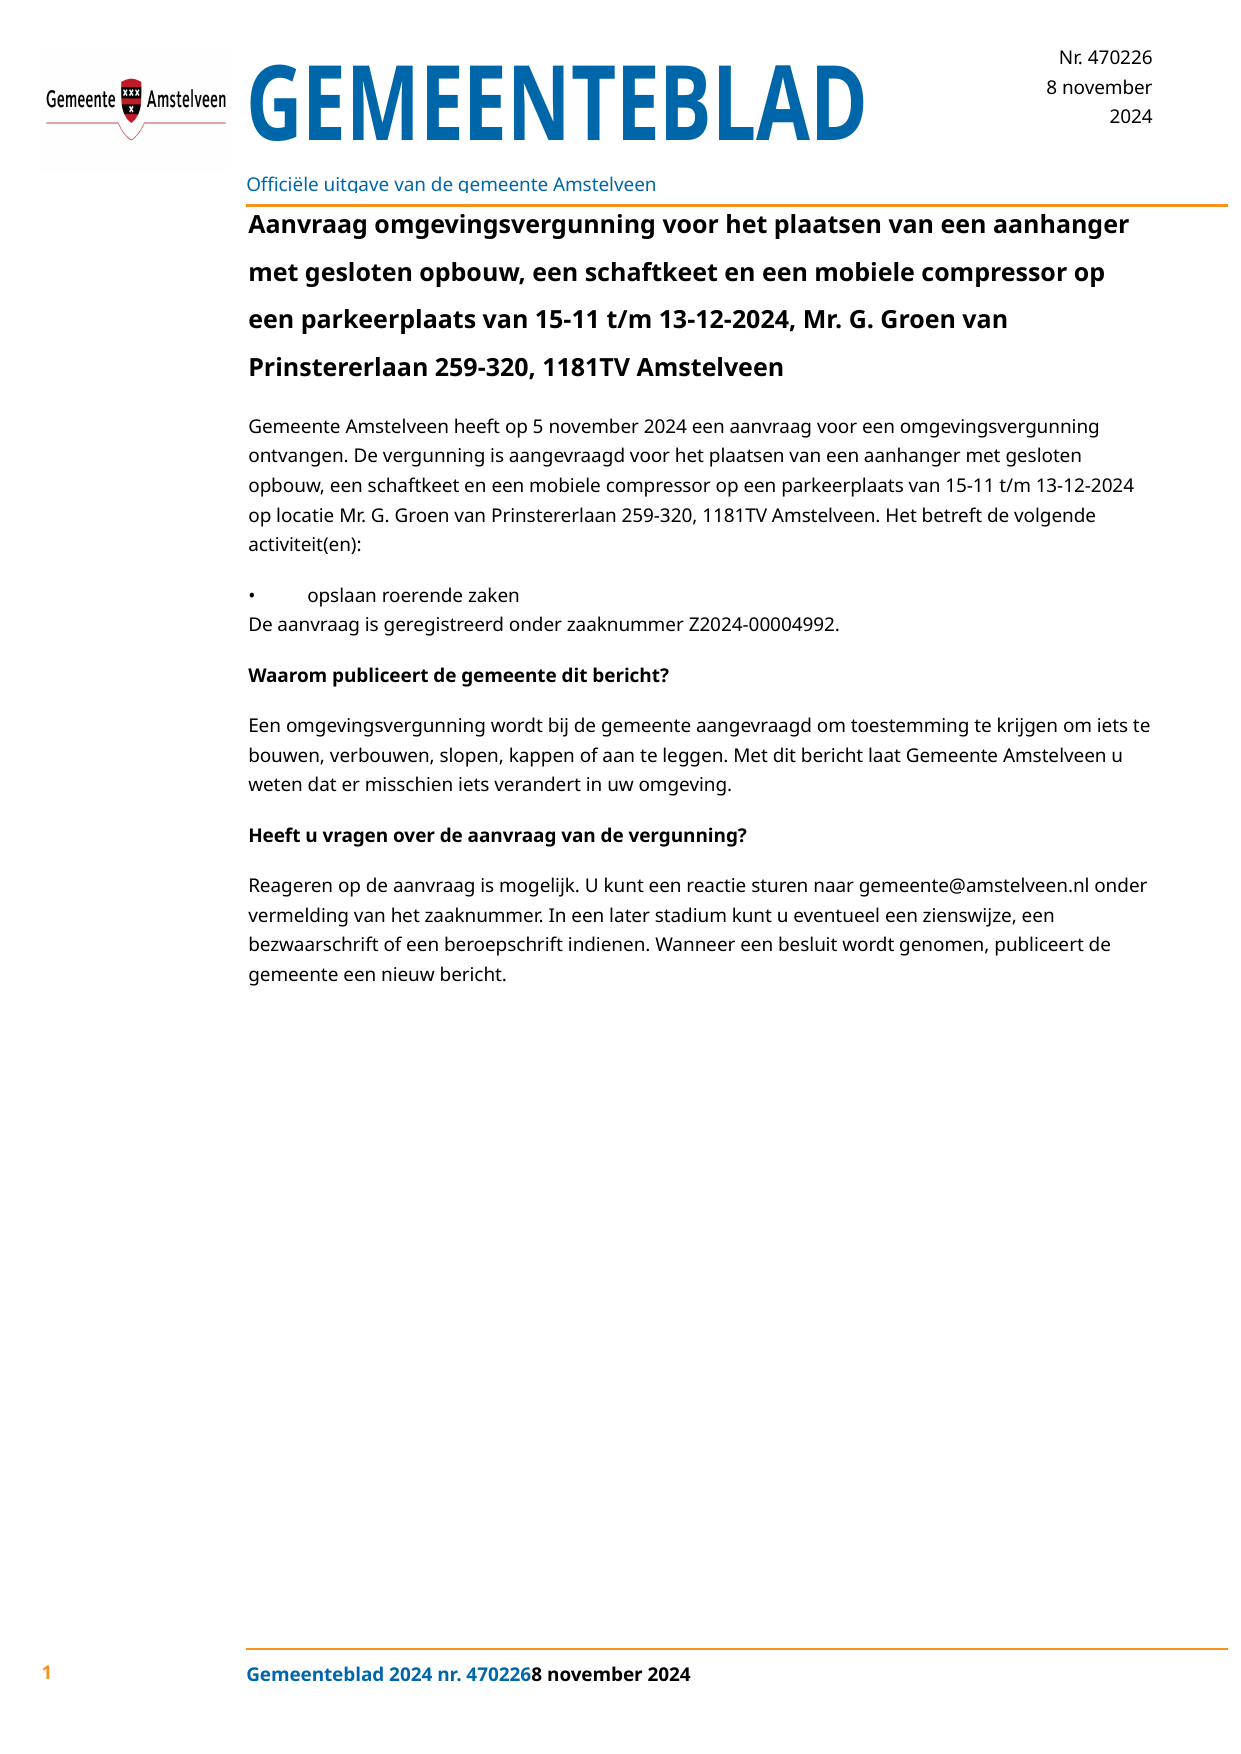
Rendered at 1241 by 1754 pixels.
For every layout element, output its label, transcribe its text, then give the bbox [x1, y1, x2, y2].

text Reageren op de aanvraag is mogelijk. U kunt een reactie sturen naar gemeente@amstelveen.nl onder vermelding van het zaaknummer. In een later stadium kunt u eventueel een zienswijze, een bezwaarschrift of een beroepschrift indienen. Wanneer een besluit wordt genomen, publiceert de gemeente een nieuw bericht. [248, 872, 1152, 987]
text Aanvraag omgevingsvergunning voor het plaatsen van een aanhanger met gesloten opbouw, een schaftkeet en een mobiele compressor op een parkeerplaats van 15-11 t/m 13-12-2024, Mr. G. Groen van Prinstererlaan 259-320, 1181TV Amstelveen [248, 207, 1152, 384]
text Waarom publiceert de gemeente dit bericht? [248, 662, 1152, 688]
text Gemeente Amstelveen heeft op 5 november 2024 een aanvraag voor een omgevingsvergunning ontvangen. De vergunning is aangevraagd voor het plaatsen van een aanhanger met gesloten opbouw, een schaftkeet en een mobiele compressor op een parkeerplaats van 15-11 t/m 13-12-2024 op locatie Mr. G. Groen van Prinstererlaan 259-320, 1181TV Amstelveen. Het betreft de volgende activiteit(en): [248, 413, 1152, 557]
picture [41, 47, 231, 172]
text Heeft u vragen over de aanvraag van de vergunning? [248, 822, 1152, 848]
list opslaan roerende zaken [248, 582, 1152, 608]
text De aanvraag is geregistreerd onder zaaknummer Z2024-00004992. [248, 611, 1152, 637]
text Een omgevingsvergunning wordt bij de gemeente aangevraagd om toestemming te krijgen om iets te bouwen, verbouwen, slopen, kappen of aan te leggen. Met dit bericht laat Gemeente Amstelveen u weten dat er misschien iets verandert in uw omgeving. [248, 712, 1152, 797]
